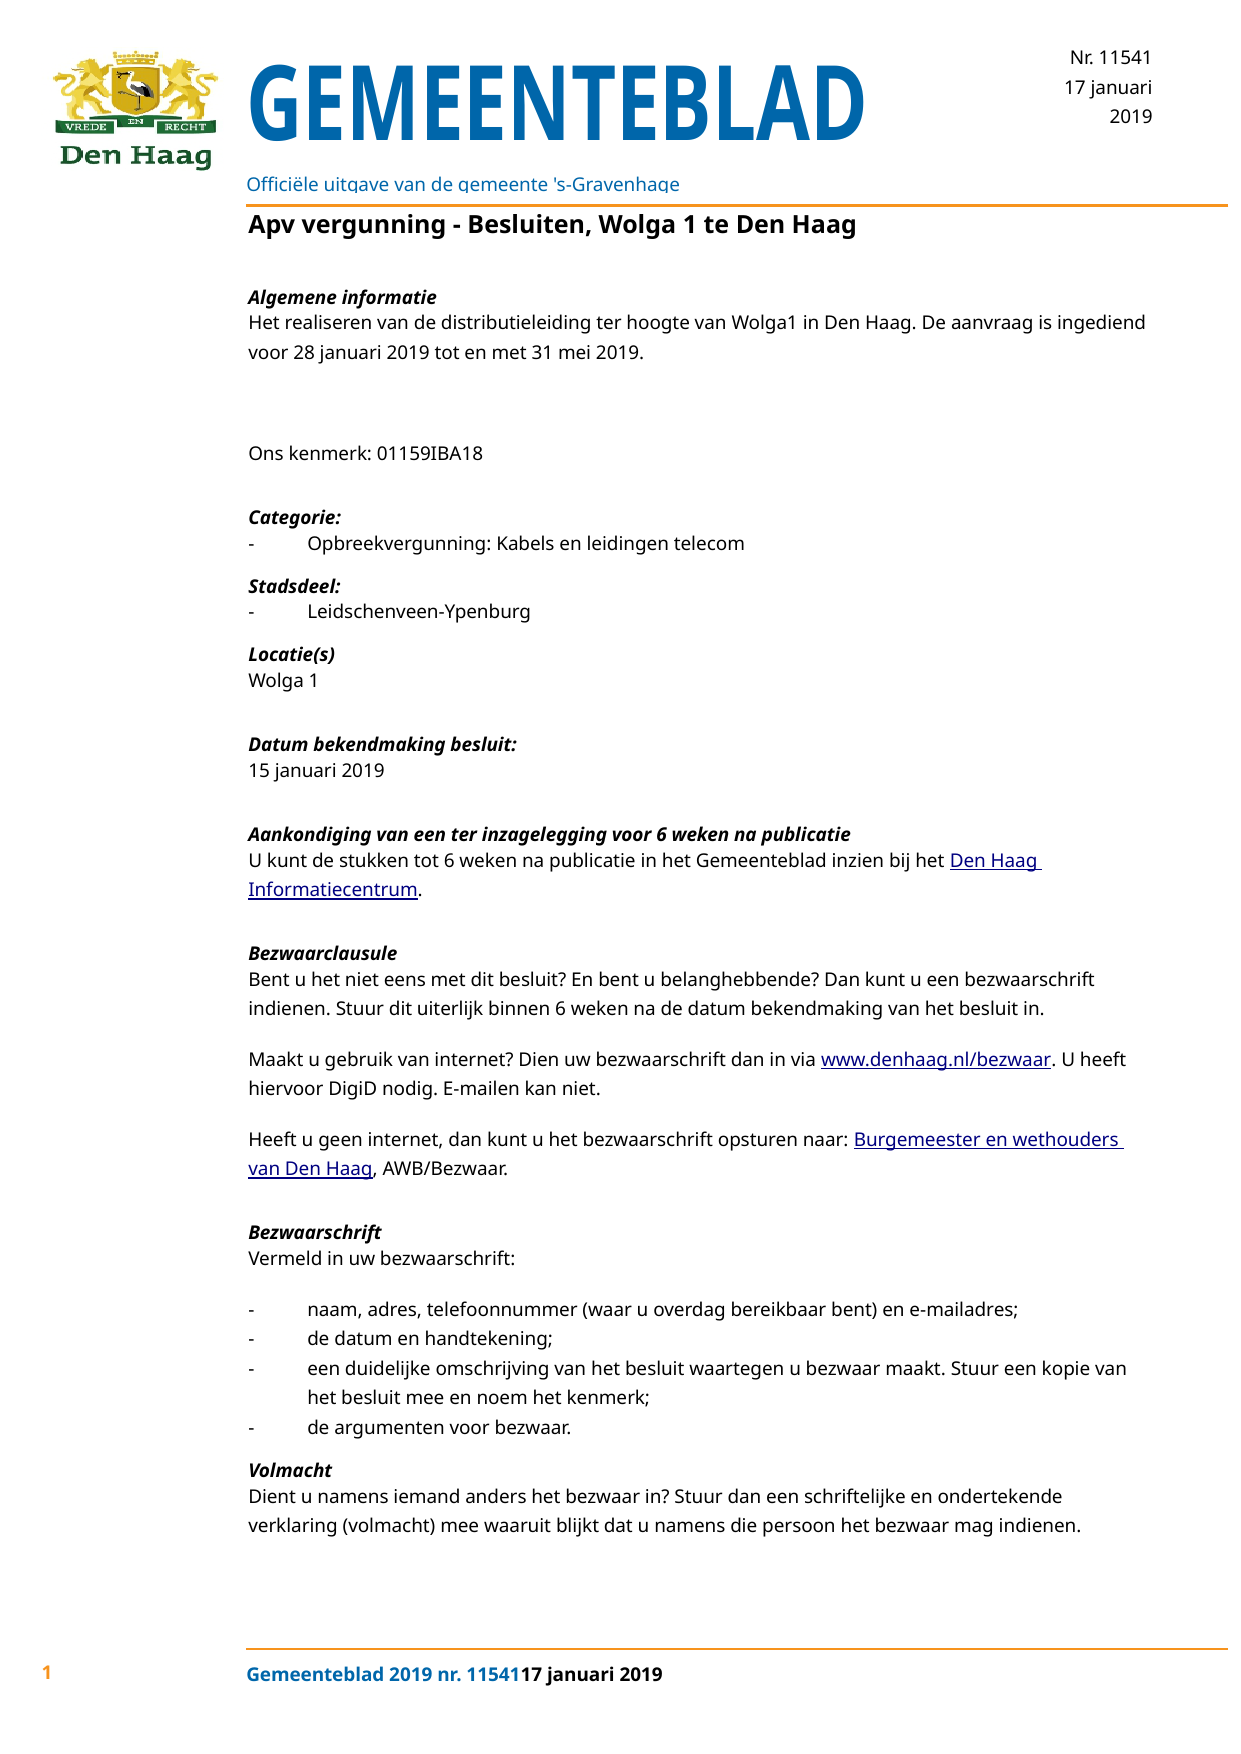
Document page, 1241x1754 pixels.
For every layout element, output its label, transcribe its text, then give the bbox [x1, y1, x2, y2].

text Wolga 1 [248, 667, 1152, 693]
text Bent u het niet eens met dit besluit? En bent u belanghebbende? Dan kunt u een bezwaarschrift indienen. Stuur dit uiterlijk binnen 6 weken na de datum bekendmaking van het besluit in. [248, 966, 1152, 1021]
picture [41, 47, 231, 172]
text Volmacht [248, 1457, 1152, 1483]
text Maakt u gebruik van internet? Dien uw bezwaarschrift dan in via www.denhaag.nl/bezwaar. U heeft hiervoor DigiD nodig. E-mailen kan niet. [248, 1046, 1152, 1101]
text Ons kenmerk: 01159IBA18 [248, 440, 1152, 466]
text U kunt de stukken tot 6 weken na publicatie in het Gemeenteblad inzien bij het Den Haag Informatiecentrum. [248, 847, 1152, 902]
text Algemene informatie [248, 284, 1152, 309]
list de argumenten voor bezwaar. [248, 1414, 1152, 1440]
text Het realiseren van de distributieleiding ter hoogte van Wolga1 in Den Haag. De aanvraag is ingediend voor 28 januari 2019 tot en met 31 mei 2019. [248, 309, 1152, 365]
text Dient u namens iemand anders het bezwaar in? Stuur dan een schriftelijke en ondertekende verklaring (volmacht) mee waaruit blijkt dat u namens die persoon het bezwaar mag indienen. [248, 1483, 1152, 1538]
list de datum en handtekening; [248, 1325, 1152, 1351]
text Datum bekendmaking besluit: [248, 731, 1152, 757]
text Aankondiging van een ter inzagelegging voor 6 weken na publicatie [248, 821, 1152, 847]
text Apv vergunning - Besluiten, Wolga 1 te Den Haag [248, 207, 1152, 241]
list Opbreekvergunning: Kabels en leidingen telecom [248, 530, 1152, 555]
text Bezwaarschrift [248, 1219, 1152, 1245]
text Vermeld in uw bezwaarschrift: [248, 1245, 1152, 1271]
text Categorie: [248, 504, 1152, 530]
text Locatie(s) [248, 642, 1152, 667]
list Leidschenveen-Ypenburg [248, 598, 1152, 624]
text Stadsdeel: [248, 573, 1152, 598]
text 15 januari 2019 [248, 757, 1152, 783]
list naam, adres, telefoonnummer (waar u overdag bereikbaar bent) en e-mailadres; [248, 1296, 1152, 1321]
list een duidelijke omschrijving van het besluit waartegen u bezwaar maakt. Stuur een kopie van het besluit mee en noem het kenmerk; [248, 1355, 1152, 1410]
text Bezwaarclausule [248, 940, 1152, 966]
text Heeft u geen internet, dan kunt u het bezwaarschrift opsturen naar: Burgemeester en wethouders van Den Haag, AWB/Bezwaar. [248, 1126, 1152, 1181]
